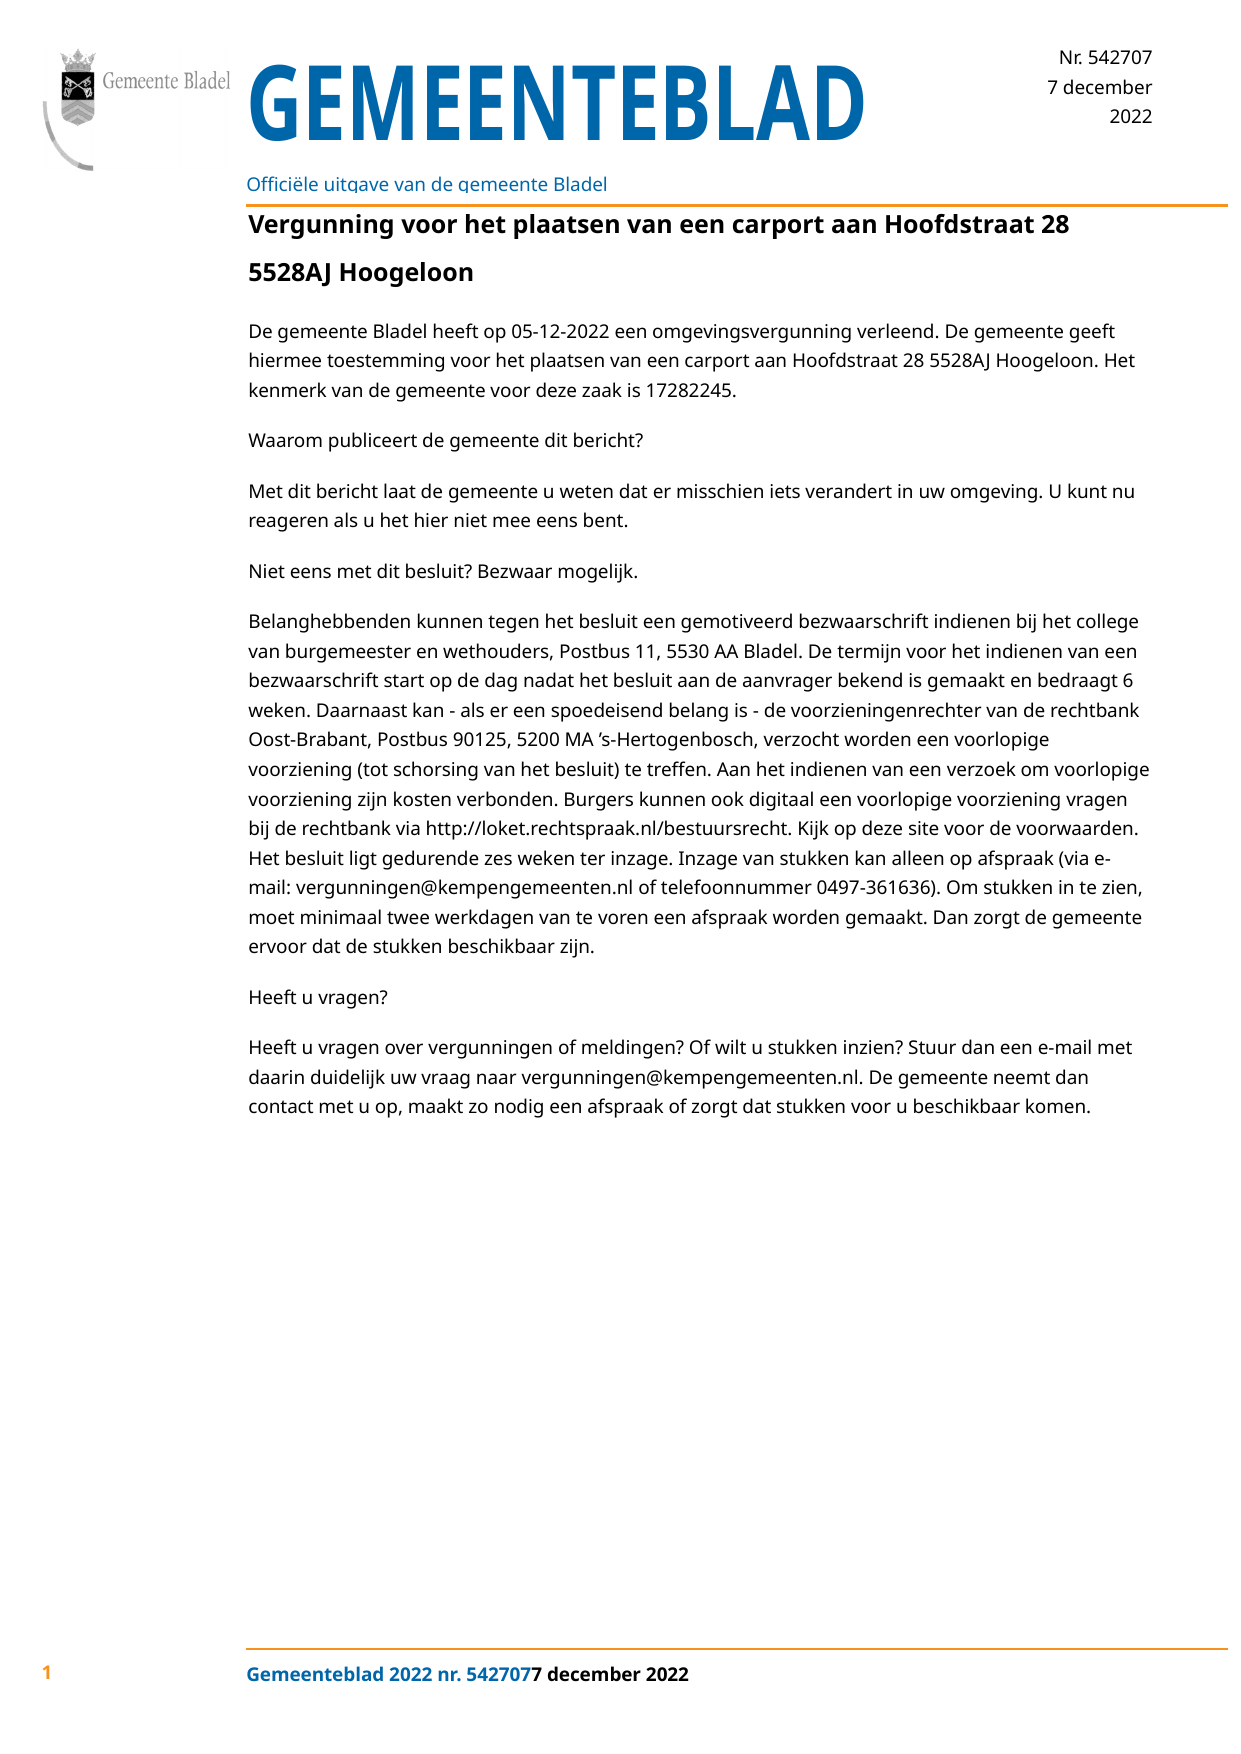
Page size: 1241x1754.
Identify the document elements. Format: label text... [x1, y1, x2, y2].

text Heeft u vragen? [248, 984, 1152, 1010]
text Vergunning voor het plaatsen van een carport aan Hoofdstraat 28 5528AJ Hoogeloon [248, 207, 1152, 288]
text De gemeente Bladel heeft op 05-12-2022 een omgevingsvergunning verleend. De gemeente geeft hiermee toestemming voor het plaatsen van een carport aan Hoofdstraat 28 5528AJ Hoogeloon. Het kenmerk van de gemeente voor deze zaak is 17282245. [248, 318, 1152, 403]
text Niet eens met dit besluit? Bezwaar mogelijk. [248, 558, 1152, 584]
text Met dit bericht laat de gemeente u weten dat er misschien iets verandert in uw omgeving. U kunt nu reageren als u het hier niet mee eens bent. [248, 478, 1152, 533]
text Waarom publiceert de gemeente dit bericht? [248, 427, 1152, 453]
text Heeft u vragen over vergunningen of meldingen? Of wilt u stukken inzien? Stuur dan een e-mail met daarin duidelijk uw vraag naar vergunningen@kempengemeenten.nl. De gemeente neemt dan contact met u op, maakt zo nodig een afspraak of zorgt dat stukken voor u beschikbaar komen. [248, 1034, 1152, 1119]
text Belanghebbenden kunnen tegen het besluit een gemotiveerd bezwaarschrift indienen bij het college van burgemeester en wethouders, Postbus 11, 5530 AA Bladel. De termijn voor het indienen van een bezwaarschrift start op de dag nadat het besluit aan de aanvrager bekend is gemaakt en bedraagt 6 weken. Daarnaast kan - als er een spoedeisend belang is - de voorzieningenrechter van de rechtbank Oost-Brabant, Postbus 90125, 5200 MA ’s-Hertogenbosch, verzocht worden een voorlopige voorziening (tot schorsing van het besluit) te treffen. Aan het indienen van een verzoek om voorlopige voorziening zijn kosten verbonden. Burgers kunnen ook digitaal een voorlopige voorziening vragen bij de rechtbank via http://loket.rechtspraak.nl/bestuursrecht. Kijk op deze site voor de voorwaarden. Het besluit ligt gedurende zes weken ter inzage. Inzage van stukken kan alleen op afspraak (via e-mail: vergunningen@kempengemeenten.nl of telefoonnummer 0497-361636). Om stukken in te zien, moet minimaal twee werkdagen van te voren een afspraak worden gemaakt. Dan zorgt de gemeente ervoor dat de stukken beschikbaar zijn. [248, 608, 1152, 959]
picture [41, 47, 231, 172]
